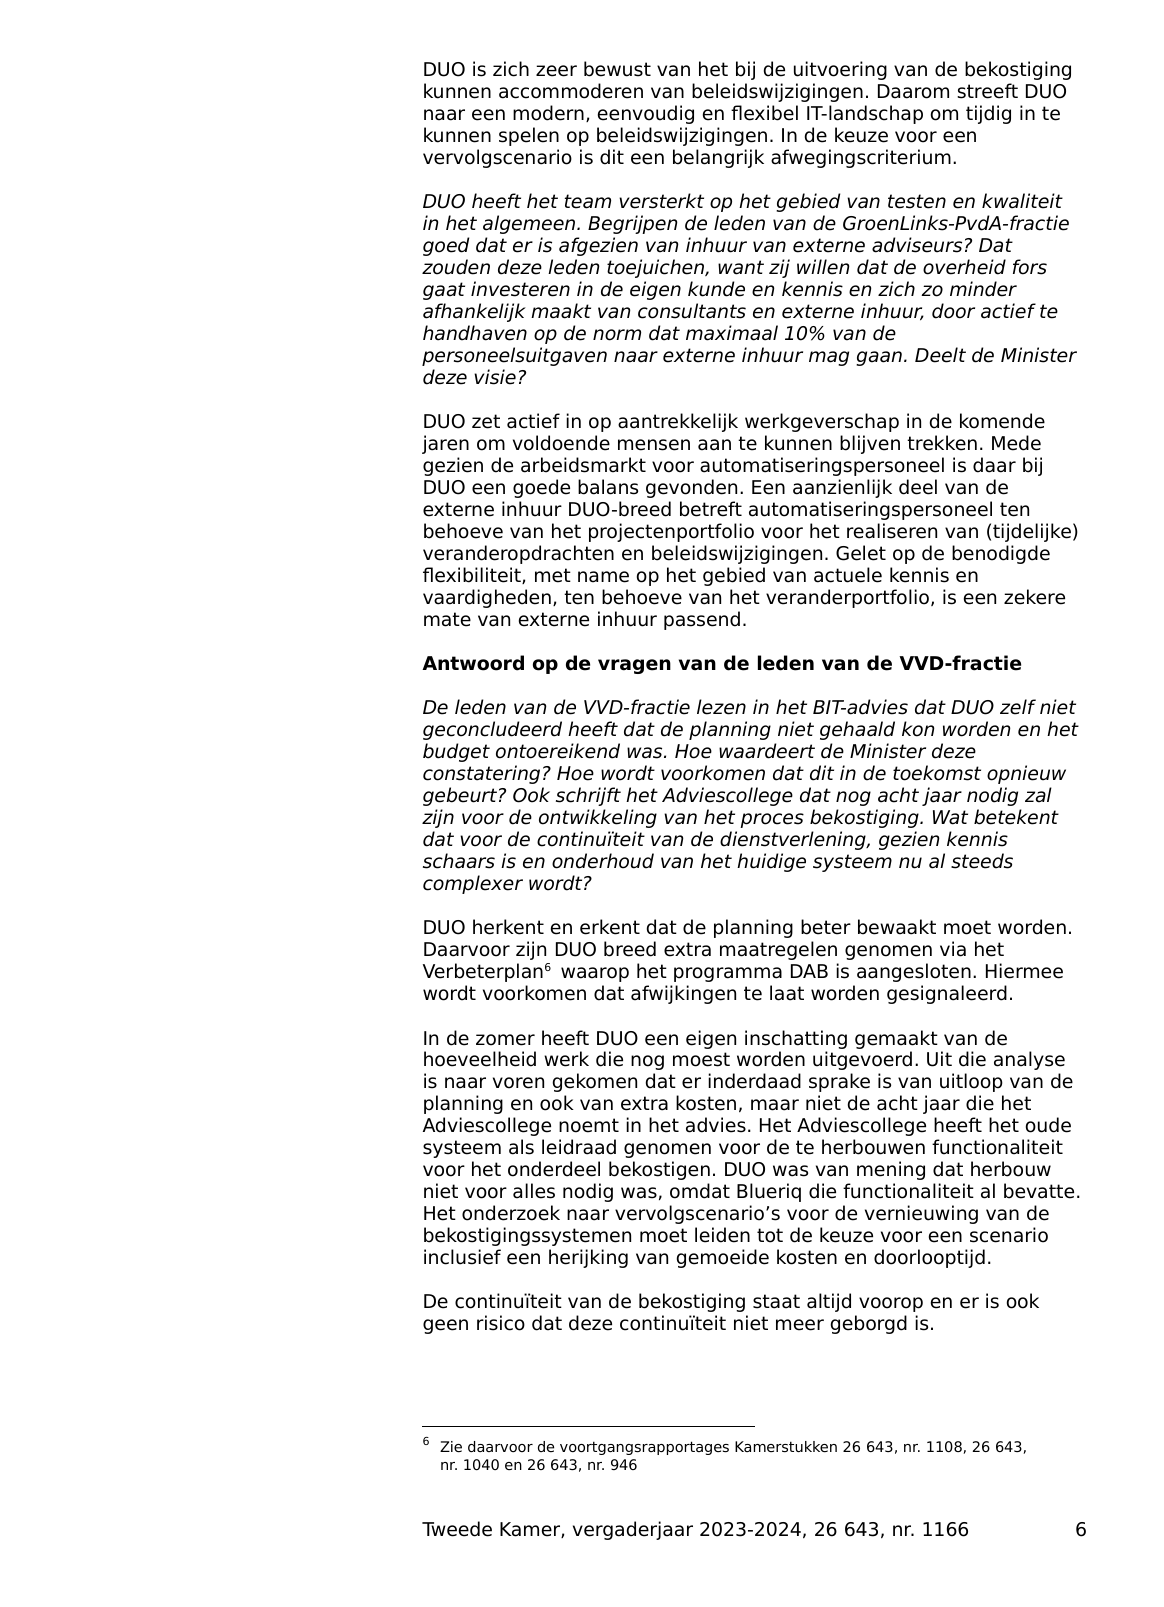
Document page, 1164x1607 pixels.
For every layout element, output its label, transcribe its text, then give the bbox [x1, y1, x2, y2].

text DUO zet actief in op aantrekkelijk werkgeverschap in de komende jaren om voldoende mensen aan te kunnen blijven trekken. Mede gezien de arbeidsmarkt voor automatiseringspersoneel is daar bij DUO een goede balans gevonden. Een aanzienlijk deel van de externe inhuur DUO-breed betreft automatiseringspersoneel ten behoeve van het projectenportfolio voor het realiseren van (tijdelijke) veranderopdrachten en beleidswijzigingen. Gelet op de benodigde flexibiliteit, met name op het gebied van actuele kennis en vaardigheden, ten behoeve van het veranderportfolio, is een zekere mate van externe inhuur passend. [422, 411, 1087, 631]
text In de zomer heeft DUO een eigen inschatting gemaakt van de hoeveelheid werk die nog moest worden uitgevoerd. Uit die analyse is naar voren gekomen dat er inderdaad sprake is van uitloop van de planning en ook van extra kosten, maar niet de acht jaar die het Adviescollege noemt in het advies. Het Adviescollege heeft het oude systeem als leidraad genomen voor de te herbouwen functionaliteit voor het onderdeel bekostigen. DUO was van mening dat herbouw niet voor alles nodig was, omdat Blueriq die functionaliteit al bevatte. Het onderzoek naar vervolgscenario’s voor de vernieuwing van de bekostigingssystemen moet leiden tot de keuze voor een scenario inclusief een herijking van gemoeide kosten en doorlooptijd. [422, 1027, 1087, 1269]
text Zie daarvoor de voortgangsrapportages Kamerstukken 26 643, nr. 1108, 26 643, nr. 1040 en 26 643, nr. 946 [422, 1435, 1087, 1474]
text DUO heeft het team versterkt op het gebied van testen en kwaliteit in het algemeen. Begrijpen de leden van de GroenLinks-PvdA-fractie goed dat er is afgezien van inhuur van externe adviseurs? Dat zouden deze leden toejuichen, want zij willen dat de overheid fors gaat investeren in de eigen kunde en kennis en zich zo minder afhankelijk maakt van consultants en externe inhuur, door actief te handhaven op de norm dat maximaal 10% van de personeelsuitgaven naar externe inhuur mag gaan. Deelt de Minister deze visie? [422, 191, 1087, 389]
text DUO is zich zeer bewust van het bij de uitvoering van de bekostiging kunnen accommoderen van beleidswijzigingen. Daarom streeft DUO naar een modern, eenvoudig en flexibel IT-landschap om tijdig in te kunnen spelen op beleidswijzigingen. In de keuze voor een vervolgscenario is dit een belangrijk afwegingscriterium. [422, 59, 1087, 169]
subtitle Antwoord op de vragen van de leden van de VVD-fractie [422, 653, 1087, 675]
text De leden van de VVD-fractie lezen in het BIT-advies dat DUO zelf niet geconcludeerd heeft dat de planning niet gehaald kon worden en het budget ontoereikend was. Hoe waardeert de Minister deze constatering? Hoe wordt voorkomen dat dit in de toekomst opnieuw gebeurt? Ook schrijft het Adviescollege dat nog acht jaar nodig zal zijn voor de ontwikkeling van het proces bekostiging. Wat betekent dat voor de continuïteit van de dienstverlening, gezien kennis schaars is en onderhoud van het huidige systeem nu al steeds complexer wordt? [422, 697, 1087, 895]
text De continuïteit van de bekostiging staat altijd voorop en er is ook geen risico dat deze continuïteit niet meer geborgd is. [422, 1291, 1087, 1335]
text DUO herkent en erkent dat de planning beter bewaakt moet worden. Daarvoor zijn DUO breed extra maatregelen genomen via het Verbeterplan waarop het programma DAB is aangesloten. Hiermee wordt voorkomen dat afwijkingen te laat worden gesignaleerd. [422, 917, 1087, 1005]
